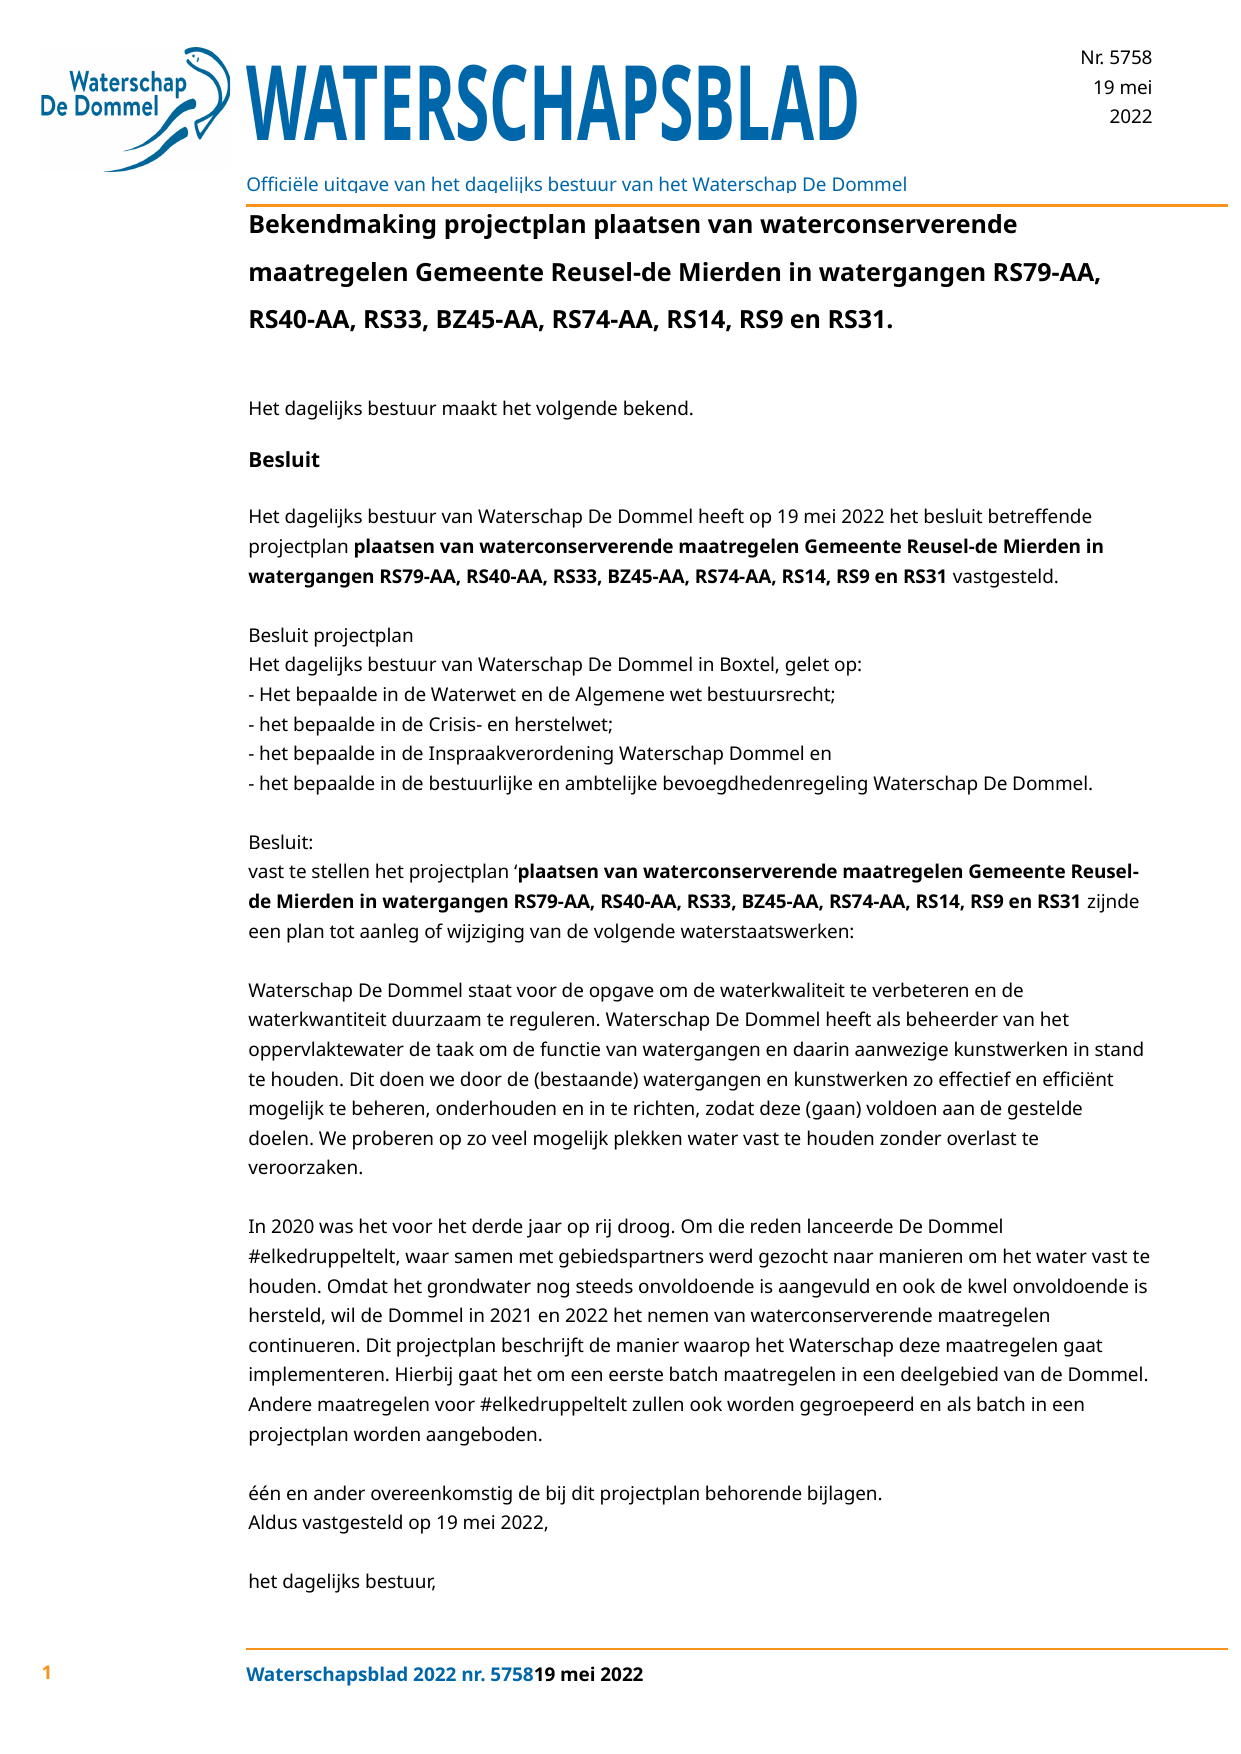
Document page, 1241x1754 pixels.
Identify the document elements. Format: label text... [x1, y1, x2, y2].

picture [198, 118, 210, 131]
text Bekendmaking projectplan plaatsen van waterconserverende maatregelen Gemeente Reusel-de Mierden in watergangen RS79-AA, RS40-AA, RS33, BZ45-AA, RS74-AA, RS14, RS9 en RS31. [248, 207, 1152, 336]
table_header Het dagelijks bestuur van Waterschap De Dommel heeft op 19 mei 2022 het besluit betreffende projectplan plaatsen van waterconserverende maatregelen Gemeente Reusel-de Mierden in watergangen RS79-AA, RS40-AA, RS33, BZ45-AA, RS74-AA, RS14, RS9 en RS31 vastgesteld. Besluit projectplan Het dagelijks bestuur van Waterschap De Dommel in Boxtel, gelet op: ‑ Het bepaalde in de Waterwet en de Algemene wet bestuursrecht; ‑ het bepaalde in de Crisis‑ en herstelwet; ‑ het bepaalde in de Inspraakverordening Waterschap Dommel en ‑ het bepaalde in de bestuurlijke en ambtelijke bevoegdhedenregeling Waterschap De Dommel. Besluit: vast te stellen het projectplan ‘plaatsen van waterconserverende maatregelen Gemeente Reusel-de Mierden in watergangen RS79-AA, RS40-AA, RS33, BZ45-AA, RS74-AA, RS14, RS9 en RS31 zijnde een plan tot aanleg of wijziging van de volgende waterstaatswerken: Waterschap De Dommel staat voor de opgave om de waterkwaliteit te verbeteren en de waterkwantiteit duurzaam te reguleren. Waterschap De Dommel heeft als beheerder van het oppervlaktewater de taak om de functie van watergangen en daarin aanwezige kunstwerken in stand te houden. Dit doen we door de (bestaande) watergangen en kunstwerken zo effectief en efficiënt mogelijk te beheren, onderhouden en in te richten, zodat deze (gaan) voldoen aan de gestelde doelen. We proberen op zo veel mogelijk plekken water vast te houden zonder overlast te veroorzaken. In 2020 was het voor het derde jaar op rij droog. Om die reden lanceerde De Dommel #elkedruppeltelt, waar samen met gebiedspartners werd gezocht naar manieren om het water vast te houden. Omdat het grondwater nog steeds onvoldoende is aangevuld en ook de kwel onvoldoende is hersteld, wil de Dommel in 2021 en 2022 het nemen van waterconserverende maatregelen continueren. Dit projectplan beschrijft de manier waarop het Waterschap deze maatregelen gaat implementeren. Hierbij gaat het om een eerste batch maatregelen in een deelgebied van de Dommel. Andere maatregelen voor #elkedruppeltelt zullen ook worden gegroepeerd en als batch in een projectplan worden aangeboden. één en ander overeenkomstig de bij dit projectplan behorende bijlagen. Aldus vastgesteld op 19 mei 2022, het dagelijks bestuur, [248, 504, 1152, 1594]
text Besluit [248, 446, 1152, 474]
picture [41, 47, 231, 172]
picture [45, 99, 51, 111]
picture [204, 47, 231, 76]
text Het dagelijks bestuur maakt het volgende bekend. [248, 395, 1152, 421]
